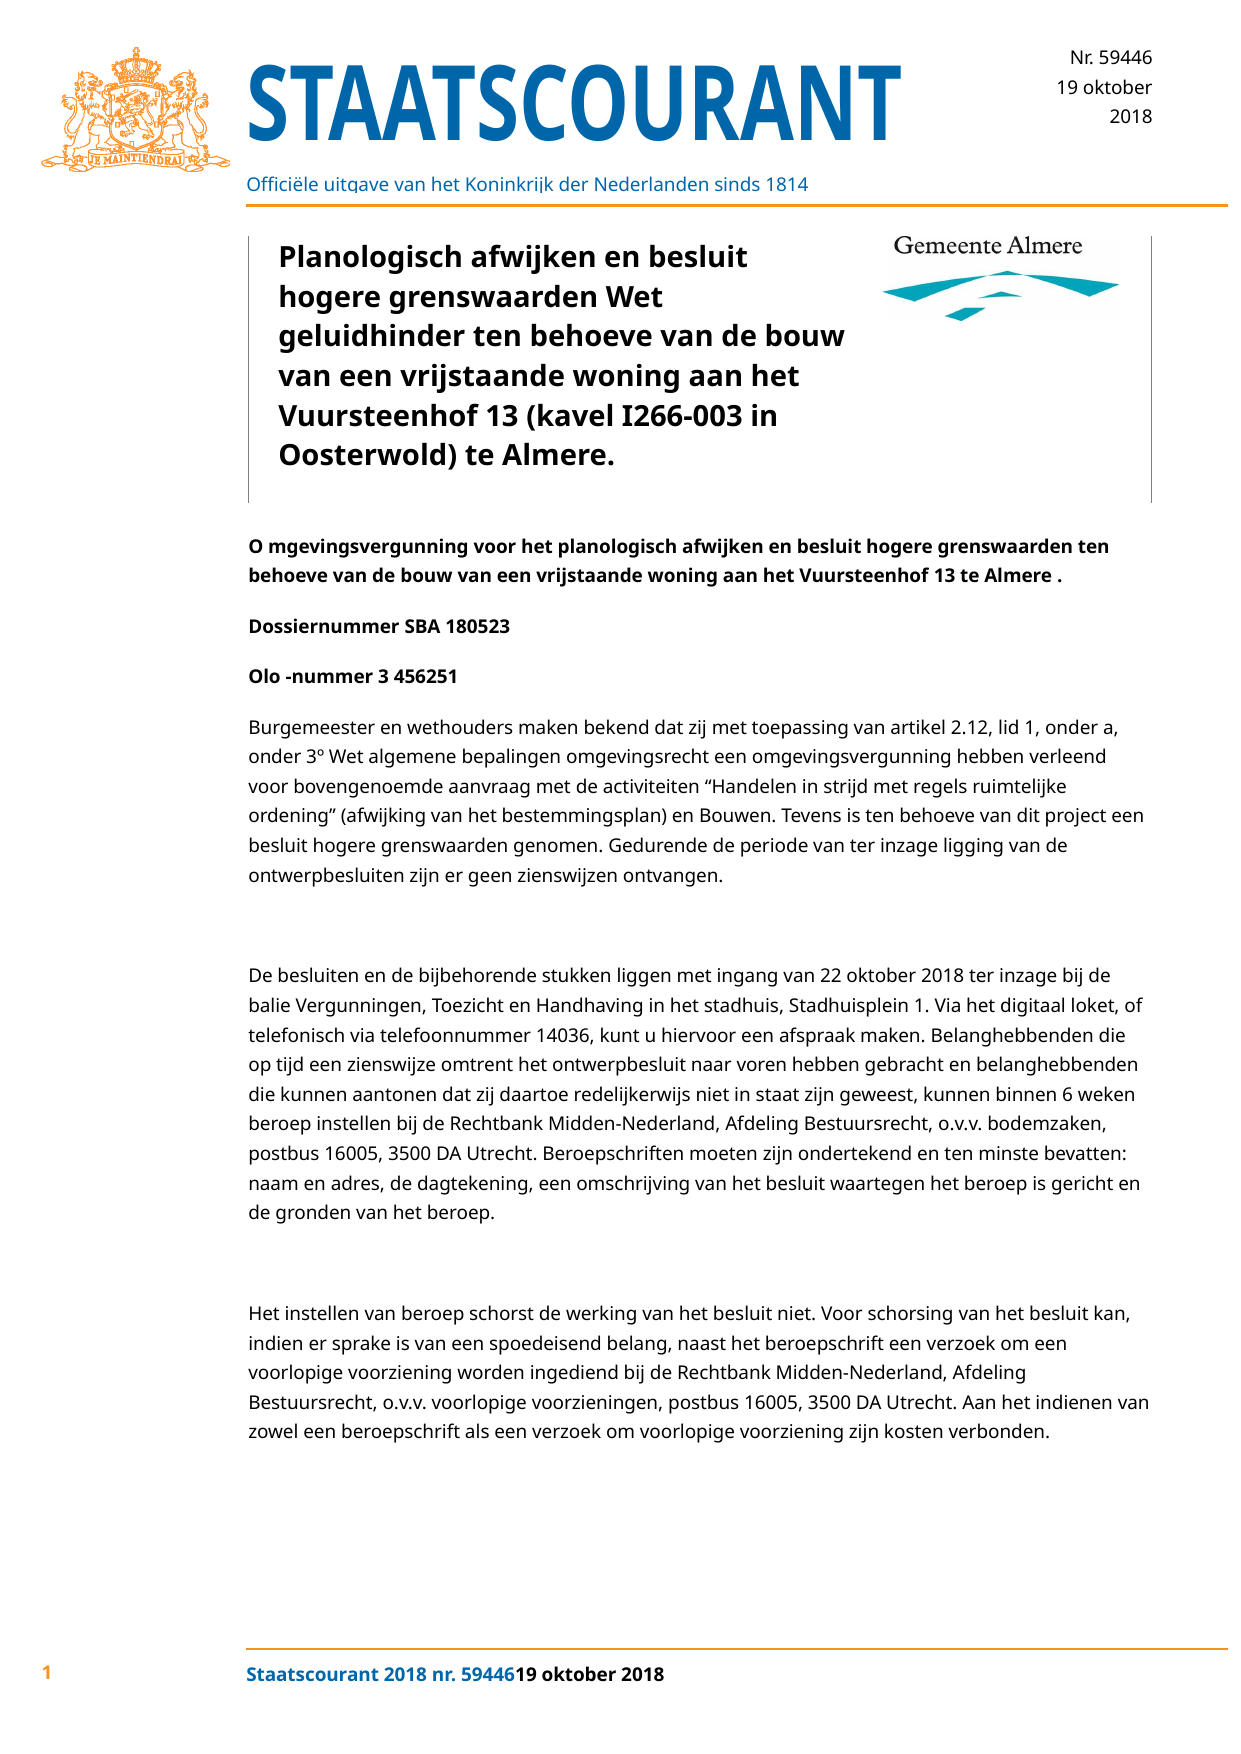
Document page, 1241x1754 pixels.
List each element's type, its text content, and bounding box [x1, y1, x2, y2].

text Olo -nummer 3 456251 [248, 663, 1152, 689]
text Burgemeester en wethouders maken bekend dat zij met toepassing van artikel 2.12, lid 1, onder a, onder 3º Wet algemene bepalingen omgevingsrecht een omgevingsvergunning hebben verleend voor bovengenoemde aanvraag met de activiteiten “Handelen in strijd met regels ruimtelijke ordening” (afwijking van het bestemmingsplan) en Bouwen. Tevens is ten behoeve van dit project een besluit hogere grenswaarden genomen. Gedurende de periode van ter inzage ligging van de ontwerpbesluiten zijn er geen zienswijzen ontvangen. [248, 714, 1152, 887]
picture [882, 236, 1119, 321]
text De besluiten en de bijbehorende stukken liggen met ingang van 22 oktober 2018 ter inzage bij de balie Vergunningen, Toezicht en Handhaving in het stadhuis, Stadhuisplein 1. Via het digitaal loket, of telefonisch via telefoonnummer 14036, kunt u hiervoor een afspraak maken. Belanghebbenden die op tijd een zienswijze omtrent het ontwerpbesluit naar voren hebben gebracht en belanghebbenden die kunnen aantonen dat zij daartoe redelijkerwijs niet in staat zijn geweest, kunnen binnen 6 weken beroep instellen bij de Rechtbank Midden-Nederland, Afdeling Bestuursrecht, o.v.v. bodemzaken, postbus 16005, 3500 DA Utrecht. Beroepschriften moeten zijn ondertekend en ten minste bevatten: naam en adres, de dagtekening, een omschrijving van het besluit waartegen het beroep is gericht en de gronden van het beroep. [248, 963, 1152, 1225]
table_header [850, 236, 1151, 503]
picture [41, 47, 231, 172]
table_header Planologisch afwijken en besluit hogere grenswaarden Wet geluidhinder ten behoeve van de bouw van een vrijstaande woning aan het Vuursteenhof 13 (kavel I266-003 in Oosterwold) te Almere. [249, 236, 850, 503]
text Dossiernummer SBA 180523 [248, 613, 1152, 639]
text O mgevingsvergunning voor het planologisch afwijken en besluit hogere grenswaarden ten behoeve van de bouw van een vrijstaande woning aan het Vuursteenhof 13 te Almere . [248, 533, 1152, 588]
text Het instellen van beroep schorst de werking van het besluit niet. Voor schorsing van het besluit kan, indien er sprake is van een spoedeisend belang, naast het beroepschrift een verzoek om een voorlopige voorziening worden ingediend bij de Rechtbank Midden-Nederland, Afdeling Bestuursrecht, o.v.v. voorlopige voorzieningen, postbus 16005, 3500 DA Utrecht. Aan het indienen van zowel een beroepschrift als een verzoek om voorlopige voorziening zijn kosten verbonden. [248, 1300, 1152, 1444]
